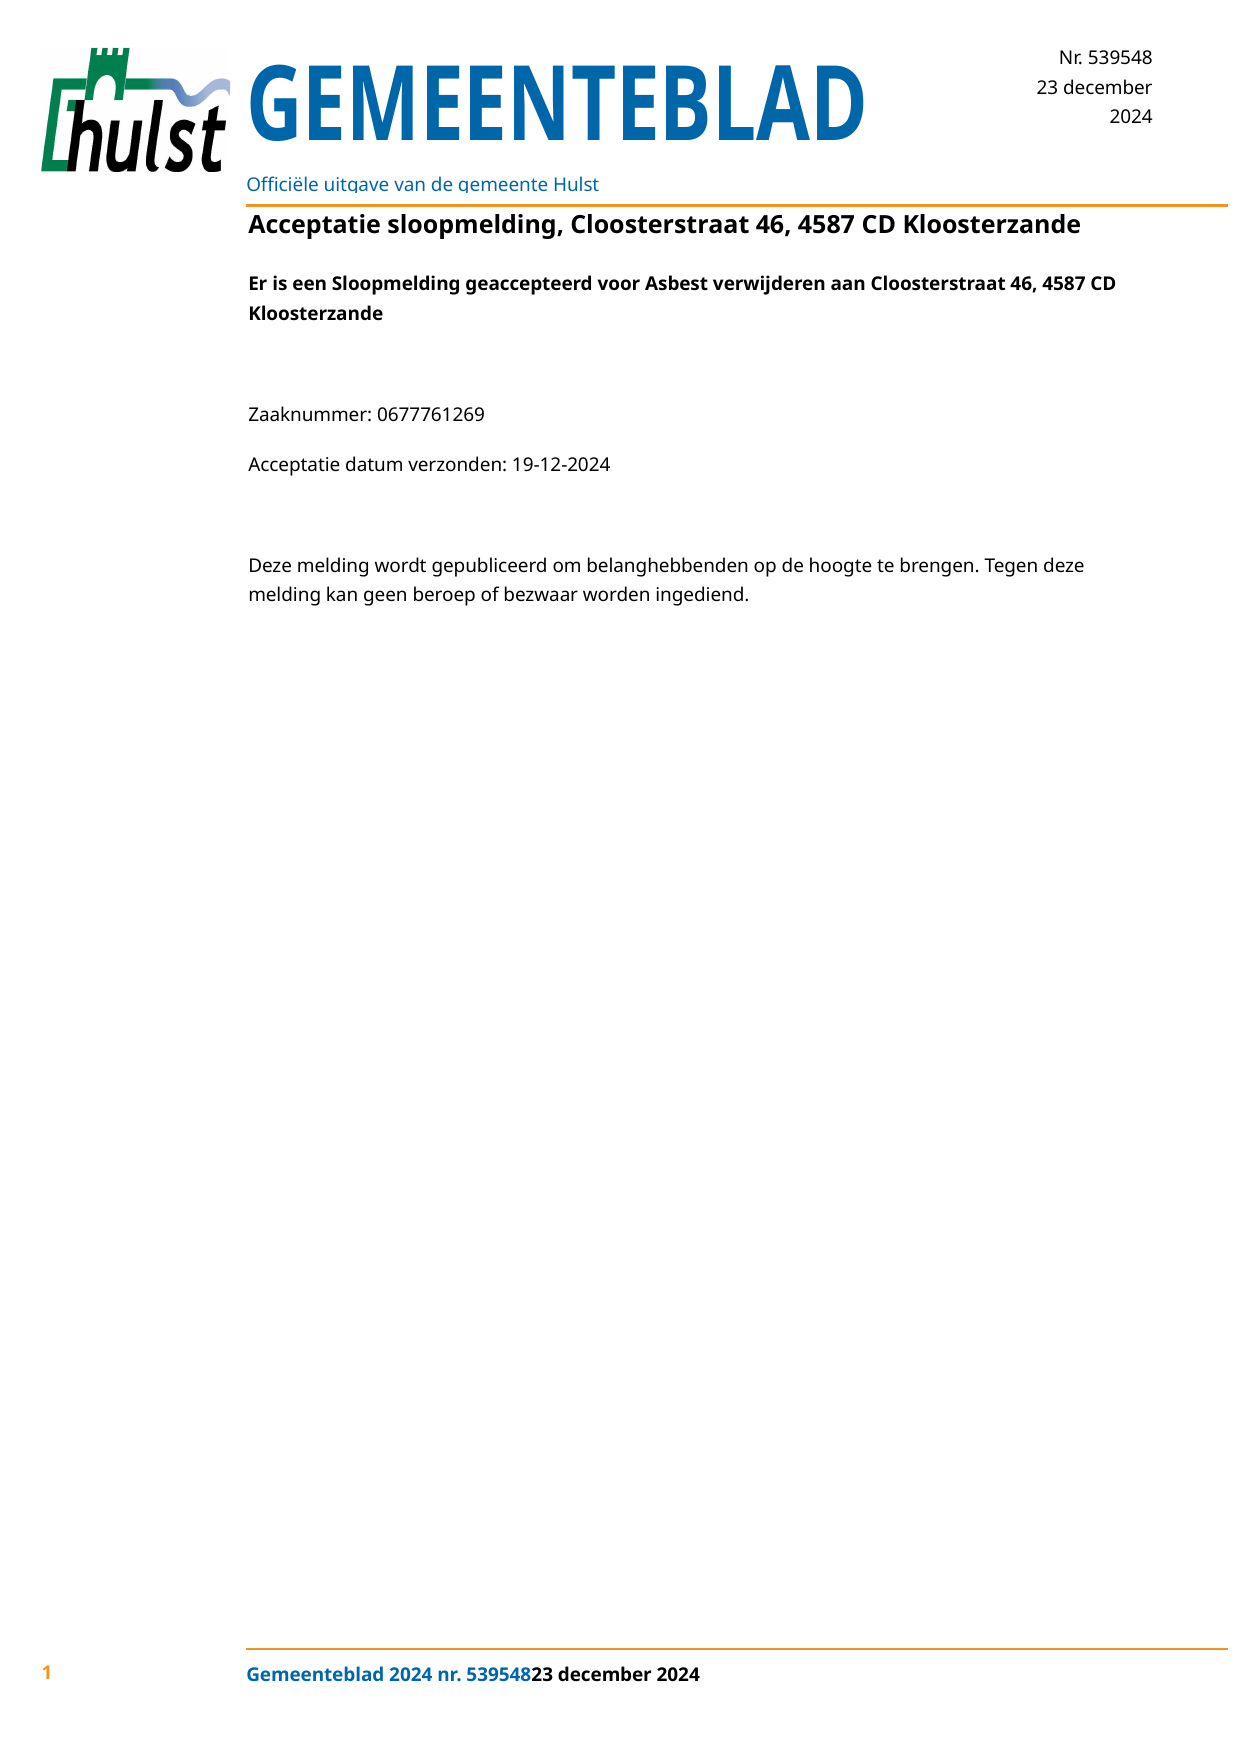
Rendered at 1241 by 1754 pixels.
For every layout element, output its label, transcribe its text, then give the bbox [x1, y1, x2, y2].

text Zaaknummer: 0677761269 [248, 401, 1152, 426]
text Deze melding wordt gepubliceerd om belanghebbenden op de hoogte te brengen. Tegen deze melding kan geen beroep of bezwaar worden ingediend. [248, 552, 1152, 607]
text Acceptatie sloopmelding, Cloosterstraat 46, 4587 CD Kloosterzande [248, 207, 1152, 241]
text Acceptatie datum verzonden: 19-12-2024 [248, 451, 1152, 477]
picture [41, 47, 231, 172]
text Er is een Sloopmelding geaccepteerd voor Asbest verwijderen aan Cloosterstraat 46, 4587 CD Kloosterzande [248, 270, 1152, 326]
